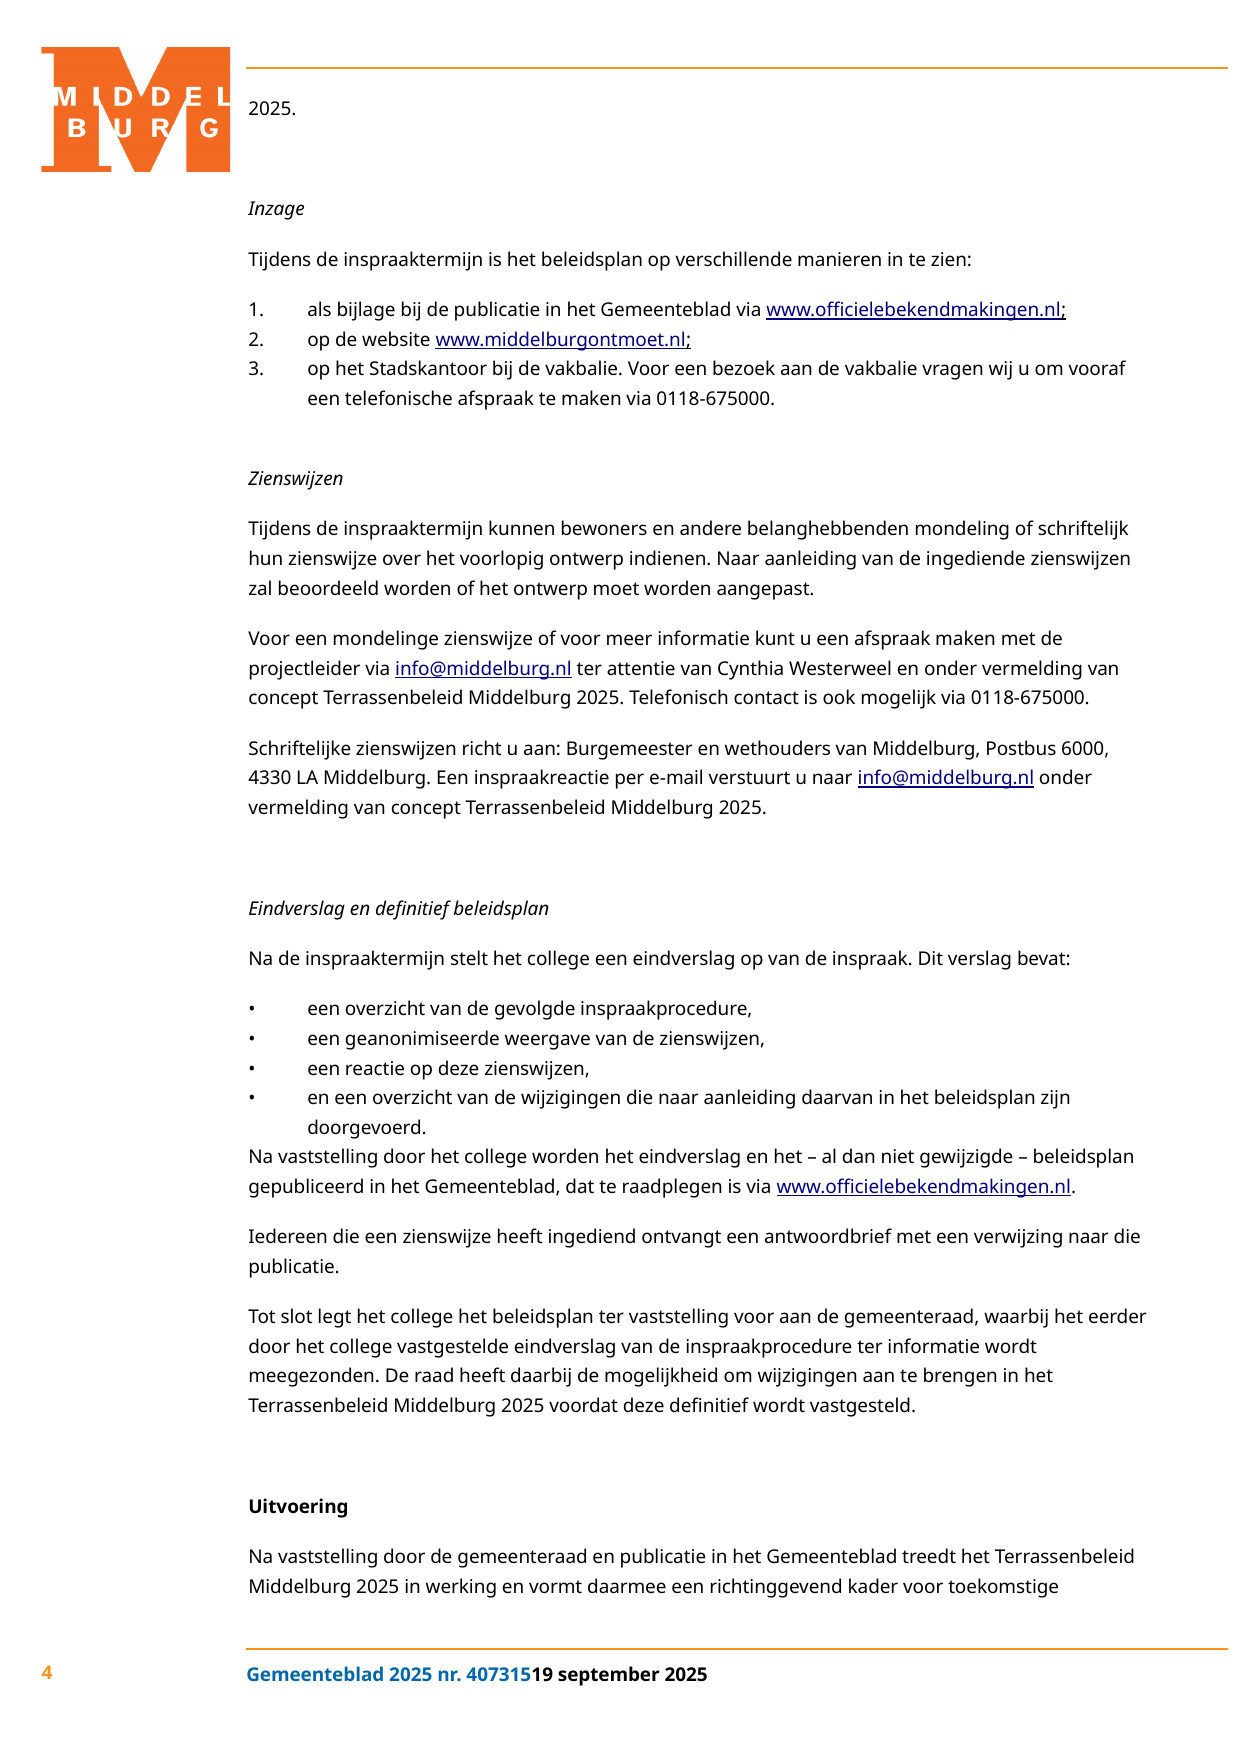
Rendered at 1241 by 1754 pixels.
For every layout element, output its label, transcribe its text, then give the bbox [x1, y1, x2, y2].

text Tijdens de inspraaktermijn kunnen bewoners en andere belanghebbenden mondeling of schriftelijk hun zienswijze over het voorlopig ontwerp indienen. Naar aanleiding van de ingediende zienswijzen zal beoordeeld worden of het ontwerp moet worden aangepast. [248, 516, 1152, 601]
text Tot slot legt het college het beleidsplan ter vaststelling voor aan de gemeenteraad, waarbij het eerder door het college vastgestelde eindverslag van de inspraakprocedure ter informatie wordt meegezonden. De raad heeft daarbij de mogelijkheid om wijzigingen aan te brengen in het Terrassenbeleid Middelburg 2025 voordat deze definitief wordt vastgesteld. [248, 1303, 1152, 1418]
list een geanonimiseerde weergave van de zienswijzen, [248, 1025, 1152, 1051]
text Iedereen die een zienswijze heeft ingediend ontvangt een antwoordbrief met een verwijzing naar die publicatie. [248, 1223, 1152, 1279]
text Zienswijzen [248, 465, 1152, 491]
list een overzicht van de gevolgde inspraakprocedure, [248, 996, 1152, 1021]
list op het Stadskantoor bij de vakbalie. Voor een bezoek aan de vakbalie vragen wij u om vooraf een telefonische afspraak te maken via 0118-675000. [248, 356, 1152, 411]
list en een overzicht van de wijzigingen die naar aanleiding daarvan in het beleidsplan zijn doorgevoerd. [248, 1084, 1152, 1140]
text Eindverslag en definitief beleidsplan [248, 895, 1152, 921]
text Schriftelijke zienswijzen richt u aan: Burgemeester en wethouders van Middelburg, Postbus 6000, 4330 LA Middelburg. Een inspraakreactie per e-mail verstuurt u naar info@middelburg.nl onder vermelding van concept Terrassenbeleid Middelburg 2025. [248, 735, 1152, 820]
list een reactie op deze zienswijzen, [248, 1055, 1152, 1081]
text Na de inspraaktermijn stelt het college een eindverslag op van de inspraak. Dit verslag bevat: [248, 945, 1152, 971]
text 2025. [248, 95, 1152, 121]
text Uitvoering [248, 1493, 1152, 1519]
list als bijlage bij de publicatie in het Gemeenteblad via www.officielebekendmakingen.nl; [248, 296, 1152, 322]
text Na vaststelling door het college worden het eindverslag en het – al dan niet gewijzigde – beleidsplan gepubliceerd in het Gemeenteblad, dat te raadplegen is via www.officielebekendmakingen.nl. [248, 1143, 1152, 1199]
text Voor een mondelinge zienswijze of voor meer informatie kunt u een afspraak maken met de projectleider via info@middelburg.nl ter attentie van Cynthia Westerweel en onder vermelding van concept Terrassenbeleid Middelburg 2025. Telefonisch contact is ook mogelijk via 0118-675000. [248, 625, 1152, 710]
text Tijdens de inspraaktermijn is het beleidsplan op verschillende manieren in te zien: [248, 246, 1152, 272]
text Inzage [248, 196, 1152, 221]
picture [41, 47, 231, 172]
list op de website www.middelburgontmoet.nl; [248, 326, 1152, 352]
text Na vaststelling door de gemeenteraad en publicatie in het Gemeenteblad treedt het Terrassenbeleid Middelburg 2025 in werking en vormt daarmee een richtinggevend kader voor toekomstige [248, 1543, 1152, 1599]
